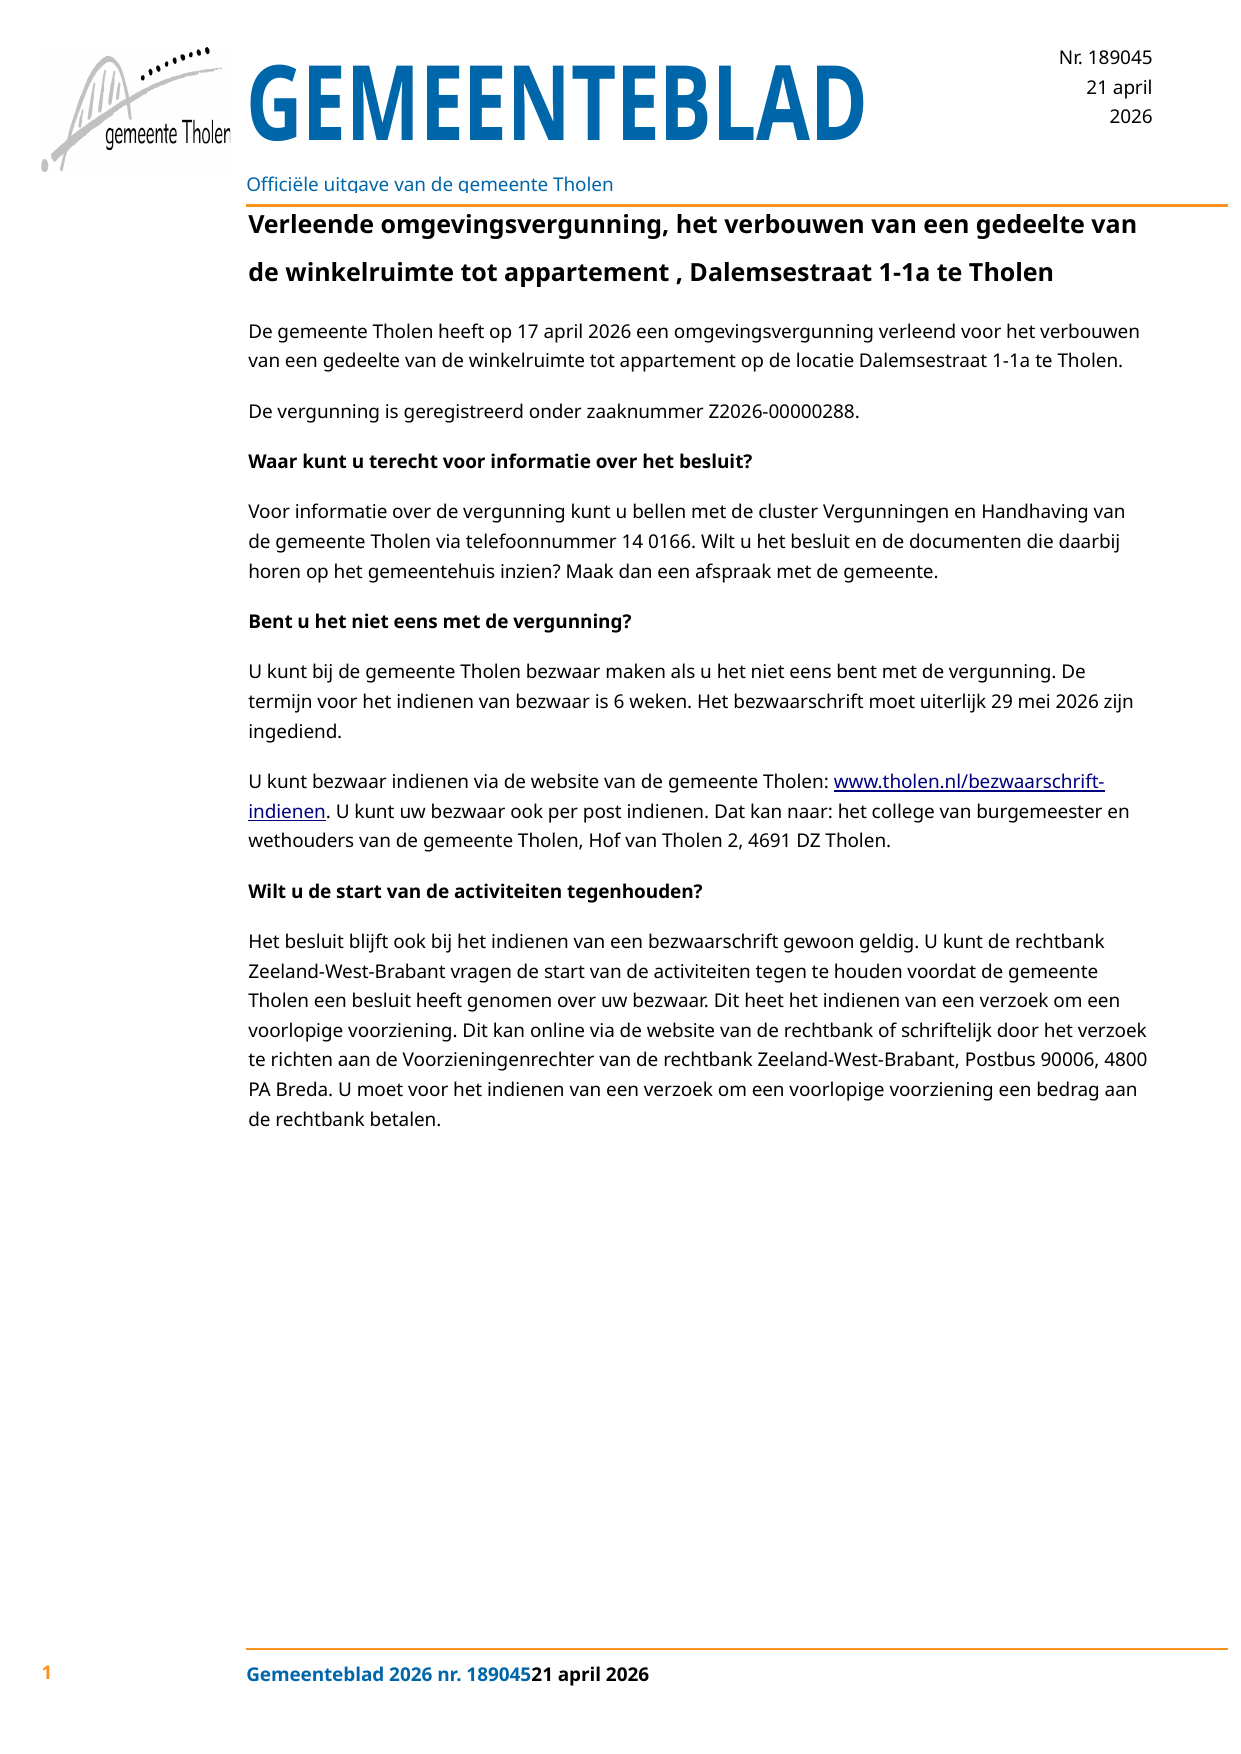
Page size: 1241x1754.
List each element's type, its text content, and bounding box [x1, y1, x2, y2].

text De gemeente Tholen heeft op 17 april 2026 een omgevingsvergunning verleend voor het verbouwen van een gedeelte van de winkelruimte tot appartement op de locatie Dalemsestraat 1-1a te Tholen. [248, 318, 1152, 373]
text Het besluit blijft ook bij het indienen van een bezwaarschrift gewoon geldig. U kunt de rechtbank Zeeland-West-Brabant vragen de start van de activiteiten tegen te houden voordat de gemeente Tholen een besluit heeft genomen over uw bezwaar. Dit heet het indienen van een verzoek om een voorlopige voorziening. Dit kan online via de website van de rechtbank of schriftelijk door het verzoek te richten aan de Voorzieningenrechter van de rechtbank Zeeland-West-Brabant, Postbus 90006, 4800 PA Breda. U moet voor het indienen van een verzoek om een voorlopige voorziening een bedrag aan de rechtbank betalen. [248, 928, 1152, 1132]
text Verleende omgevingsvergunning, het verbouwen van een gedeelte van de winkelruimte tot appartement , Dalemsestraat 1-1a te Tholen [248, 207, 1152, 288]
text De vergunning is geregistreerd onder zaaknummer Z2026-00000288. [248, 398, 1152, 424]
text U kunt bij de gemeente Tholen bezwaar maken als u het niet eens bent met de vergunning. De termijn voor het indienen van bezwaar is 6 weken. Het bezwaarschrift moet uiterlijk 29 mei 2026 zijn ingediend. [248, 659, 1152, 744]
picture [41, 47, 231, 172]
text U kunt bezwaar indienen via de website van de gemeente Tholen: www.tholen.nl/bezwaarschrift-indienen. U kunt uw bezwaar ook per post indienen. Dat kan naar: het college van burgemeester en wethouders van de gemeente Tholen, Hof van Tholen 2, 4691 DZ Tholen. [248, 768, 1152, 853]
text Voor informatie over de vergunning kunt u bellen met de cluster Vergunningen en Handhaving van de gemeente Tholen via telefoonnummer 14 0166. Wilt u het besluit en de documenten die daarbij horen op het gemeentehuis inzien? Maak dan een afspraak met de gemeente. [248, 499, 1152, 584]
text Waar kunt u terecht voor informatie over het besluit? [248, 448, 1152, 474]
text Bent u het niet eens met de vergunning? [248, 608, 1152, 634]
text Wilt u de start van de activiteiten tegenhouden? [248, 878, 1152, 904]
